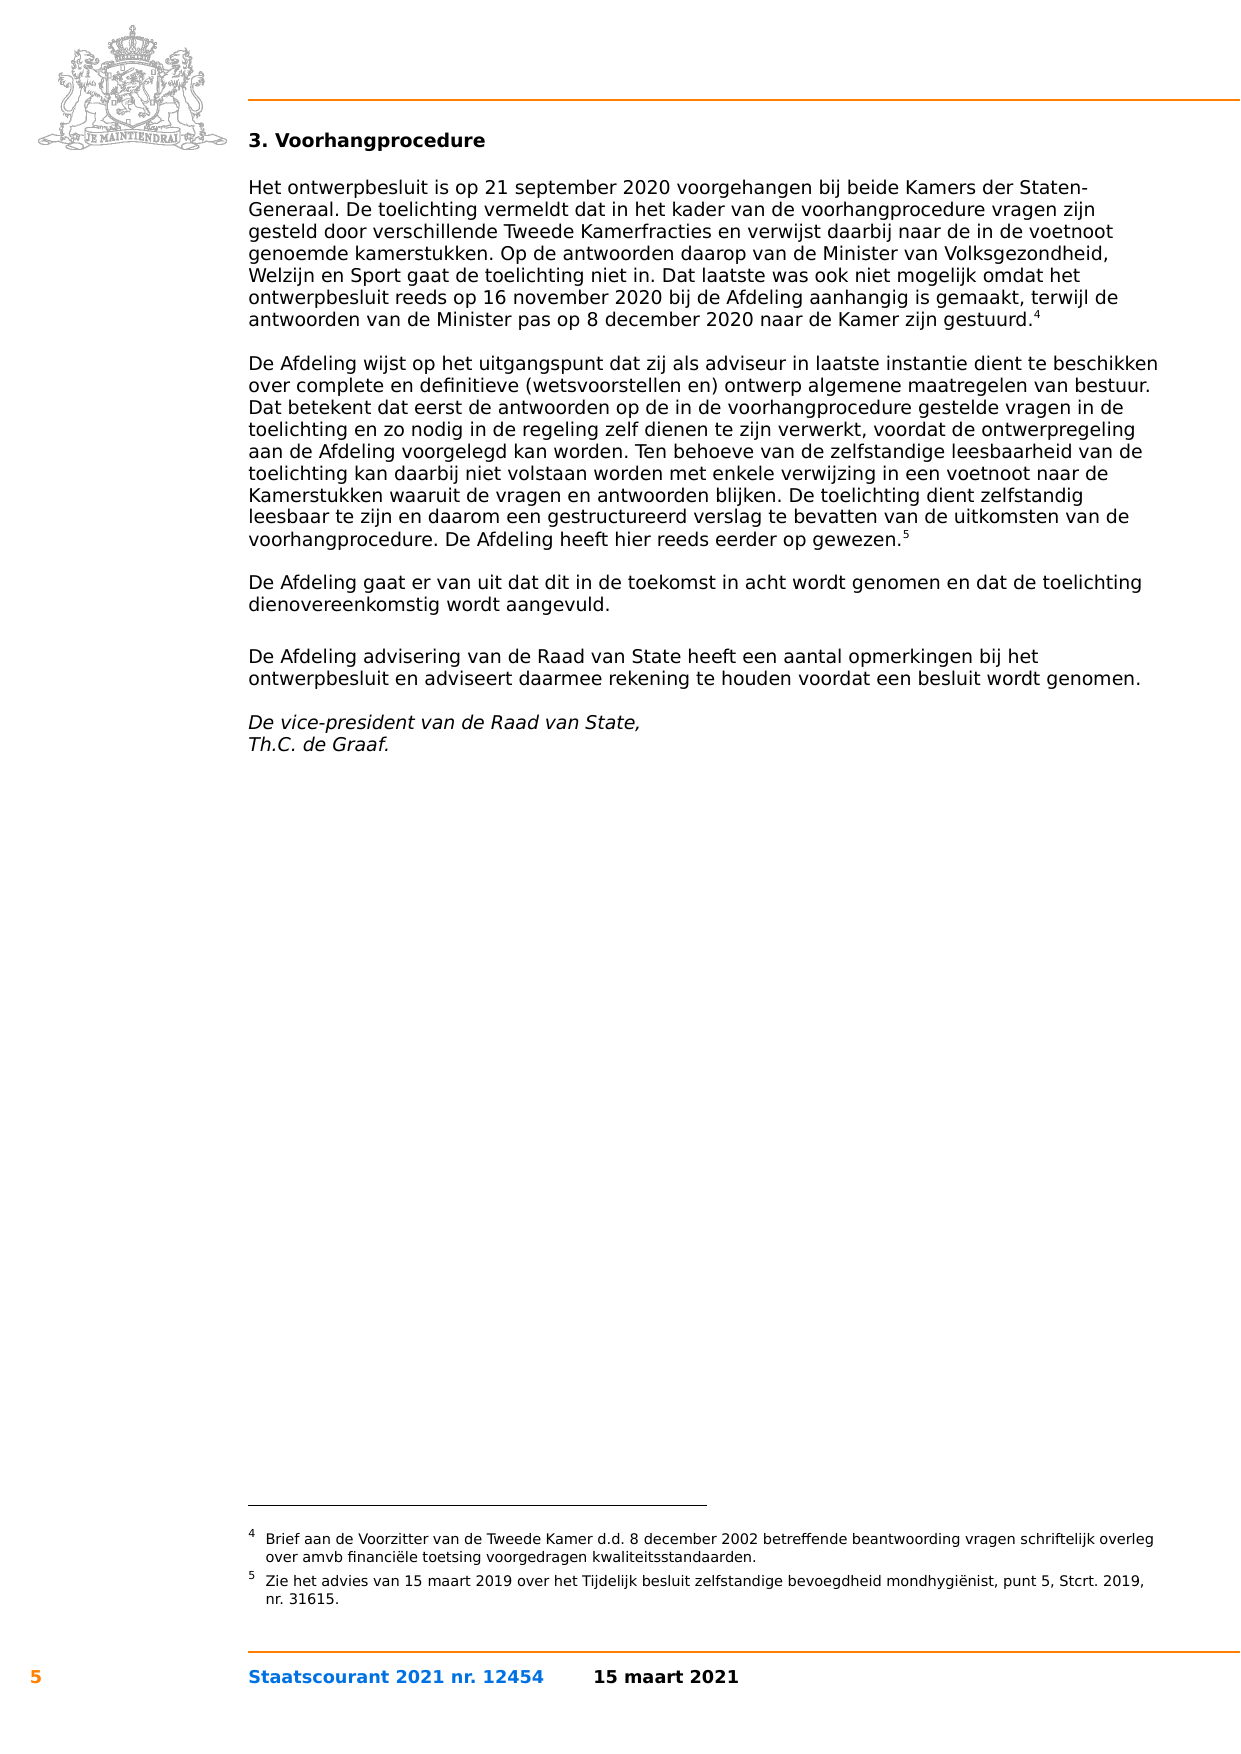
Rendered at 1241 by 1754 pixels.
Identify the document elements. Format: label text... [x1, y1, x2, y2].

text Het ontwerpbesluit is op 21 september 2020 voorgehangen bij beide Kamers der Staten-Generaal. De toelichting vermeldt dat in het kader van de voorhangprocedure vragen zijn gesteld door verschillende Tweede Kamerfracties en verwijst daarbij naar de in de voetnoot genoemde kamerstukken. Op de antwoorden daarop van de Minister van Volksgezondheid, Welzijn en Sport gaat de toelichting niet in. Dat laatste was ook niet mogelijk omdat het ontwerpbesluit reeds op 16 november 2020 bij de Afdeling aanhangig is gemaakt, terwijl de antwoorden van de Minister pas op 8 december 2020 naar de Kamer zijn gestuurd. [248, 177, 1163, 331]
text De vice-president van de Raad van State, Th.C. de Graaf. [248, 712, 1163, 756]
text Brief aan de Voorzitter van de Tweede Kamer d.d. 8 december 2002 betreffende beantwoording vragen schriftelijk overleg over amvb financiële toetsing voorgedragen kwaliteitsstandaarden. [248, 1527, 1163, 1566]
text Zie het advies van 15 maart 2019 over het Tijdelijk besluit zelfstandige bevoegdheid mondhygiënist, punt 5, Stcrt. 2019, nr. 31615. [248, 1569, 1163, 1608]
text De Afdeling advisering van de Raad van State heeft een aantal opmerkingen bij het ontwerpbesluit en adviseert daarmee rekening te houden voordat een besluit wordt genomen. [248, 646, 1163, 690]
picture [38, 25, 227, 150]
text De Afdeling gaat er van uit dat dit in de toekomst in acht wordt genomen en dat de toelichting dienovereenkomstig wordt aangevuld. [248, 572, 1163, 616]
text De Afdeling wijst op het uitgangspunt dat zij als adviseur in laatste instantie dient te beschikken over complete en definitieve (wetsvoorstellen en) ontwerp algemene maatregelen van bestuur. Dat betekent dat eerst de antwoorden op de in de voorhangprocedure gestelde vragen in de toelichting en zo nodig in de regeling zelf dienen te zijn verwerkt, voordat de ontwerpregeling aan de Afdeling voorgelegd kan worden. Ten behoeve van de zelfstandige leesbaarheid van de toelichting kan daarbij niet volstaan worden met enkele verwijzing in een voetnoot naar de Kamerstukken waaruit de vragen en antwoorden blijken. De toelichting dient zelfstandig leesbaar te zijn en daarom een gestructureerd verslag te bevatten van de uitkomsten van de voorhangprocedure. De Afdeling heeft hier reeds eerder op gewezen. [248, 353, 1163, 550]
subtitle 3. Voorhangprocedure [248, 130, 1163, 152]
